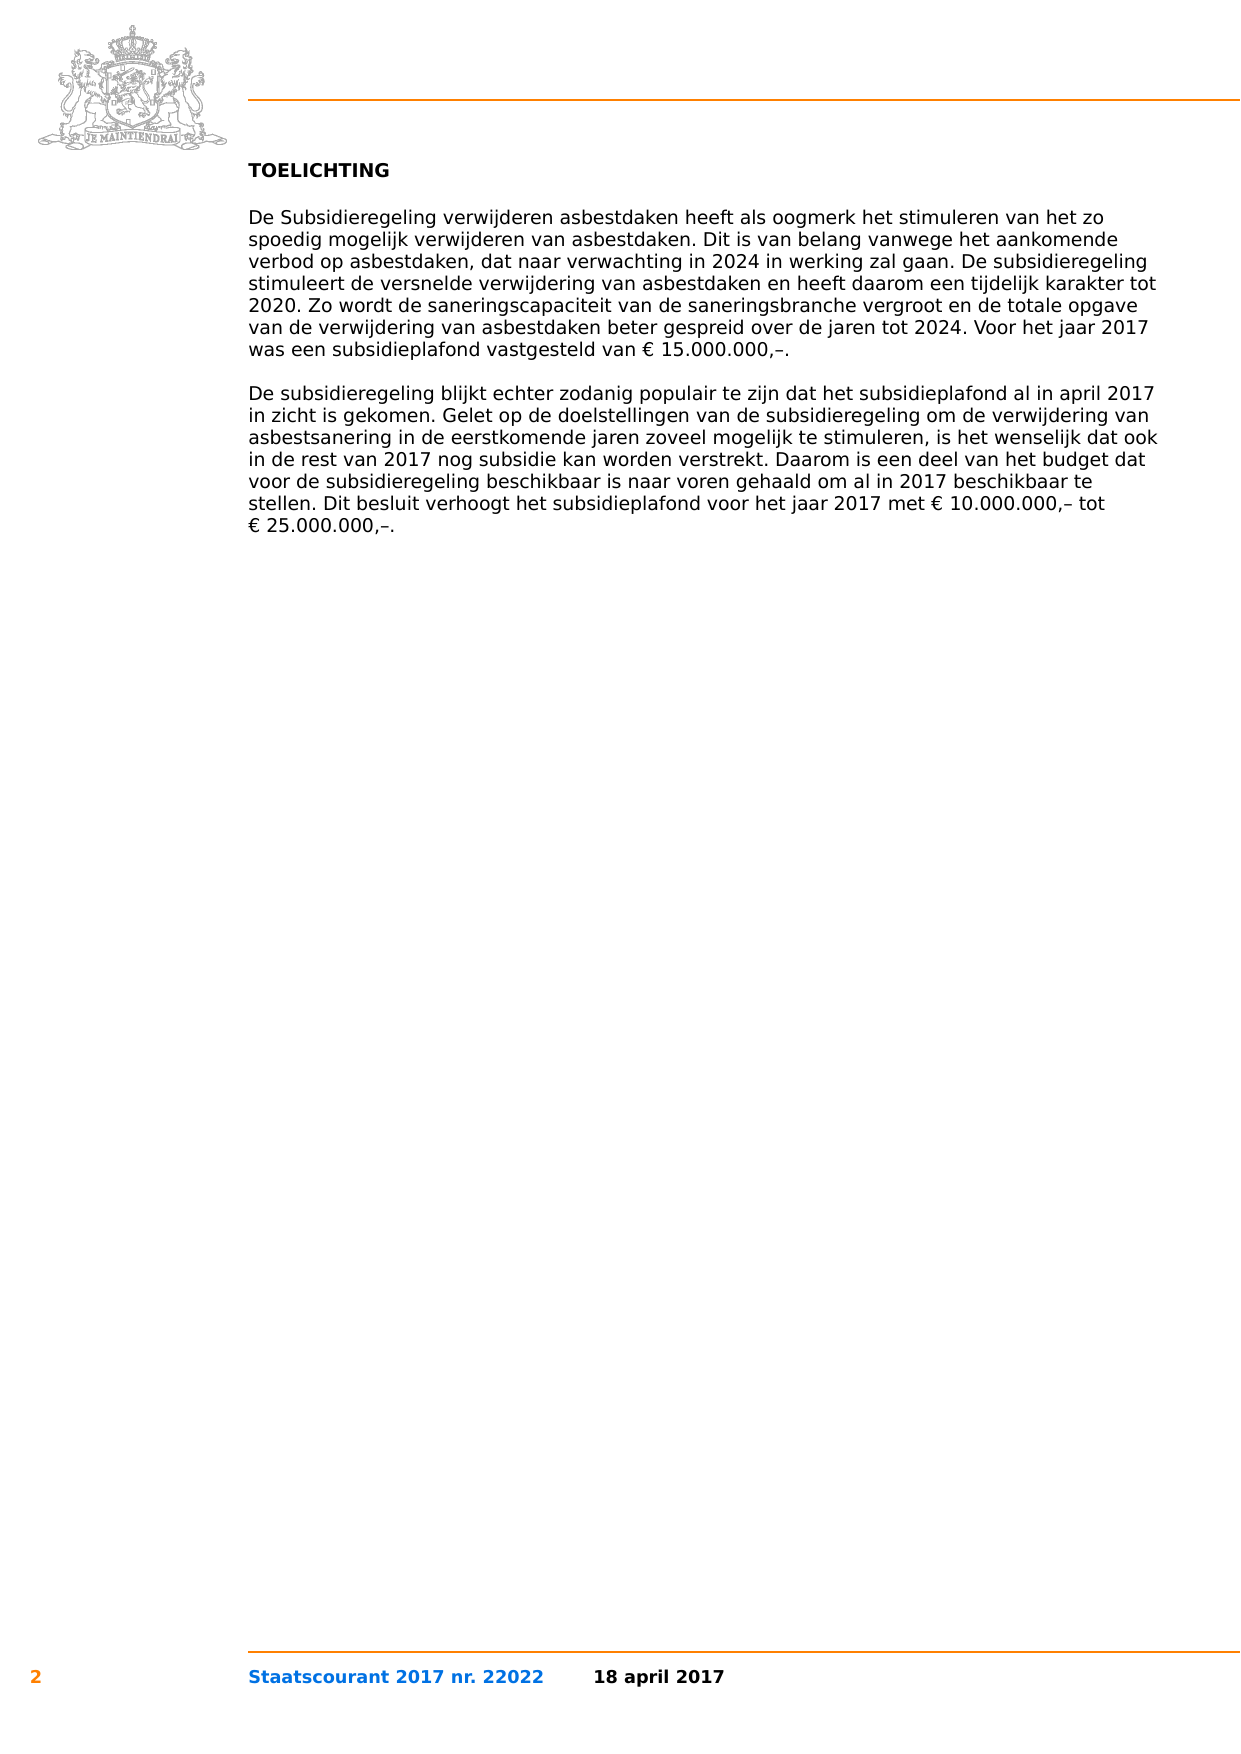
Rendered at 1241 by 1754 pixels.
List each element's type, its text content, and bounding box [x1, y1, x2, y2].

picture [38, 25, 227, 150]
subtitle TOELICHTING [248, 160, 1163, 182]
text De Subsidieregeling verwijderen asbestdaken heeft als oogmerk het stimuleren van het zo spoedig mogelijk verwijderen van asbestdaken. Dit is van belang vanwege het aankomende verbod op asbestdaken, dat naar verwachting in 2024 in werking zal gaan. De subsidieregeling stimuleert de versnelde verwijdering van asbestdaken en heeft daarom een tijdelijk karakter tot 2020. Zo wordt de saneringscapaciteit van de saneringsbranche vergroot en de totale opgave van de verwijdering van asbestdaken beter gespreid over de jaren tot 2024. Voor het jaar 2017 was een subsidieplafond vastgesteld van € 15.000.000,–. [248, 207, 1163, 361]
text De subsidieregeling blijkt echter zodanig populair te zijn dat het subsidieplafond al in april 2017 in zicht is gekomen. Gelet op de doelstellingen van de subsidieregeling om de verwijdering van asbestsanering in de eerstkomende jaren zoveel mogelijk te stimuleren, is het wenselijk dat ook in de rest van 2017 nog subsidie kan worden verstrekt. Daarom is een deel van het budget dat voor de subsidieregeling beschikbaar is naar voren gehaald om al in 2017 beschikbaar te stellen. Dit besluit verhoogt het subsidieplafond voor het jaar 2017 met € 10.000.000,– tot € 25.000.000,–. [248, 383, 1163, 536]
